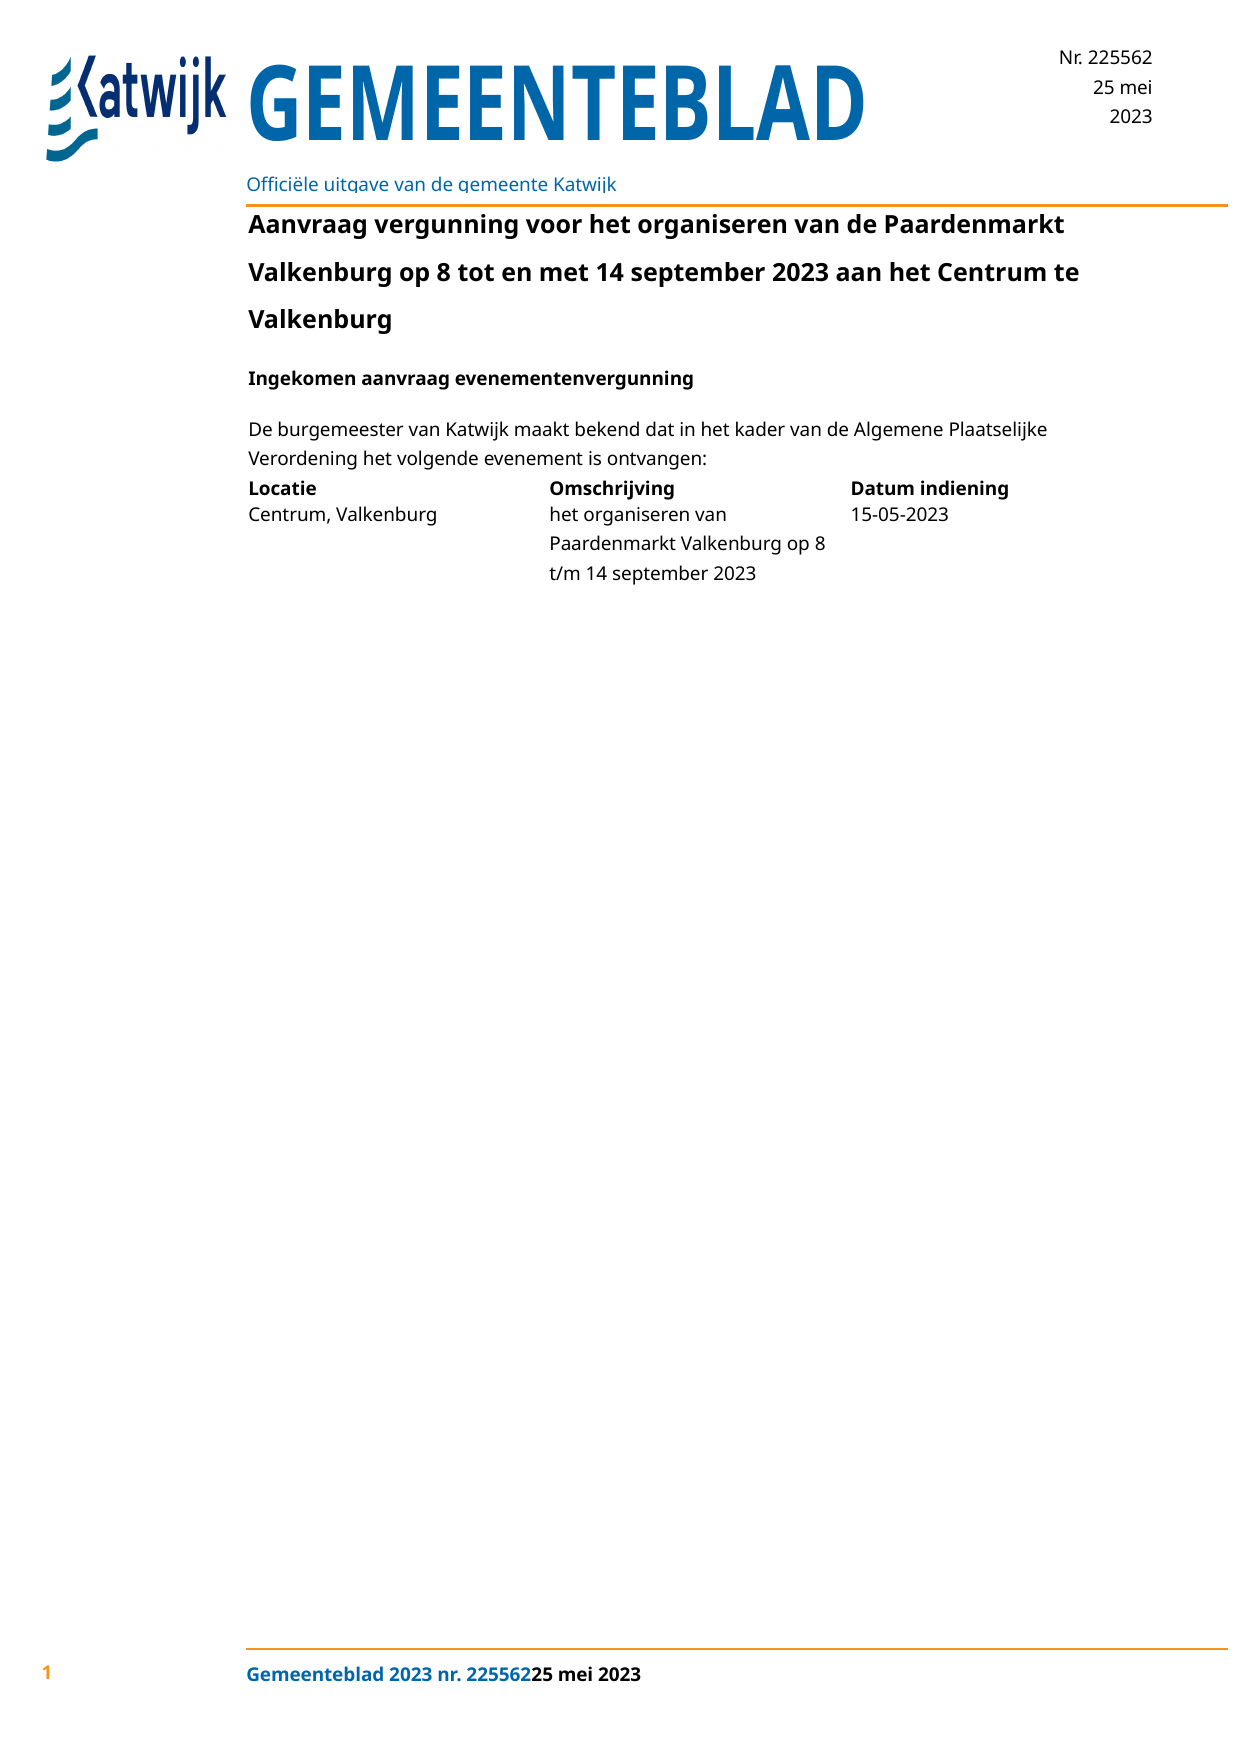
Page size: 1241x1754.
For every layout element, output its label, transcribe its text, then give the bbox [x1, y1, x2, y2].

text Aanvraag vergunning voor het organiseren van de Paardenmarkt Valkenburg op 8 tot en met 14 september 2023 aan het Centrum te Valkenburg [248, 207, 1152, 336]
table_cell Centrum, Valkenburg [248, 501, 549, 586]
text Ingekomen aanvraag evenementenvergunning [248, 366, 1152, 391]
text De burgemeester van Katwijk maakt bekend dat in het kader van de Algemene Plaatselijke Verordening het volgende evenement is ontvangen: [248, 416, 1152, 471]
table_cell 15-05-2023 [850, 501, 1152, 586]
table_cell het organiseren van Paardenmarkt Valkenburg op 8 t/m 14 september 2023 [549, 501, 850, 586]
table_header Omschrijving [549, 475, 850, 501]
table_header Locatie [248, 475, 549, 501]
picture [41, 47, 231, 172]
table_header Datum indiening [850, 475, 1152, 501]
